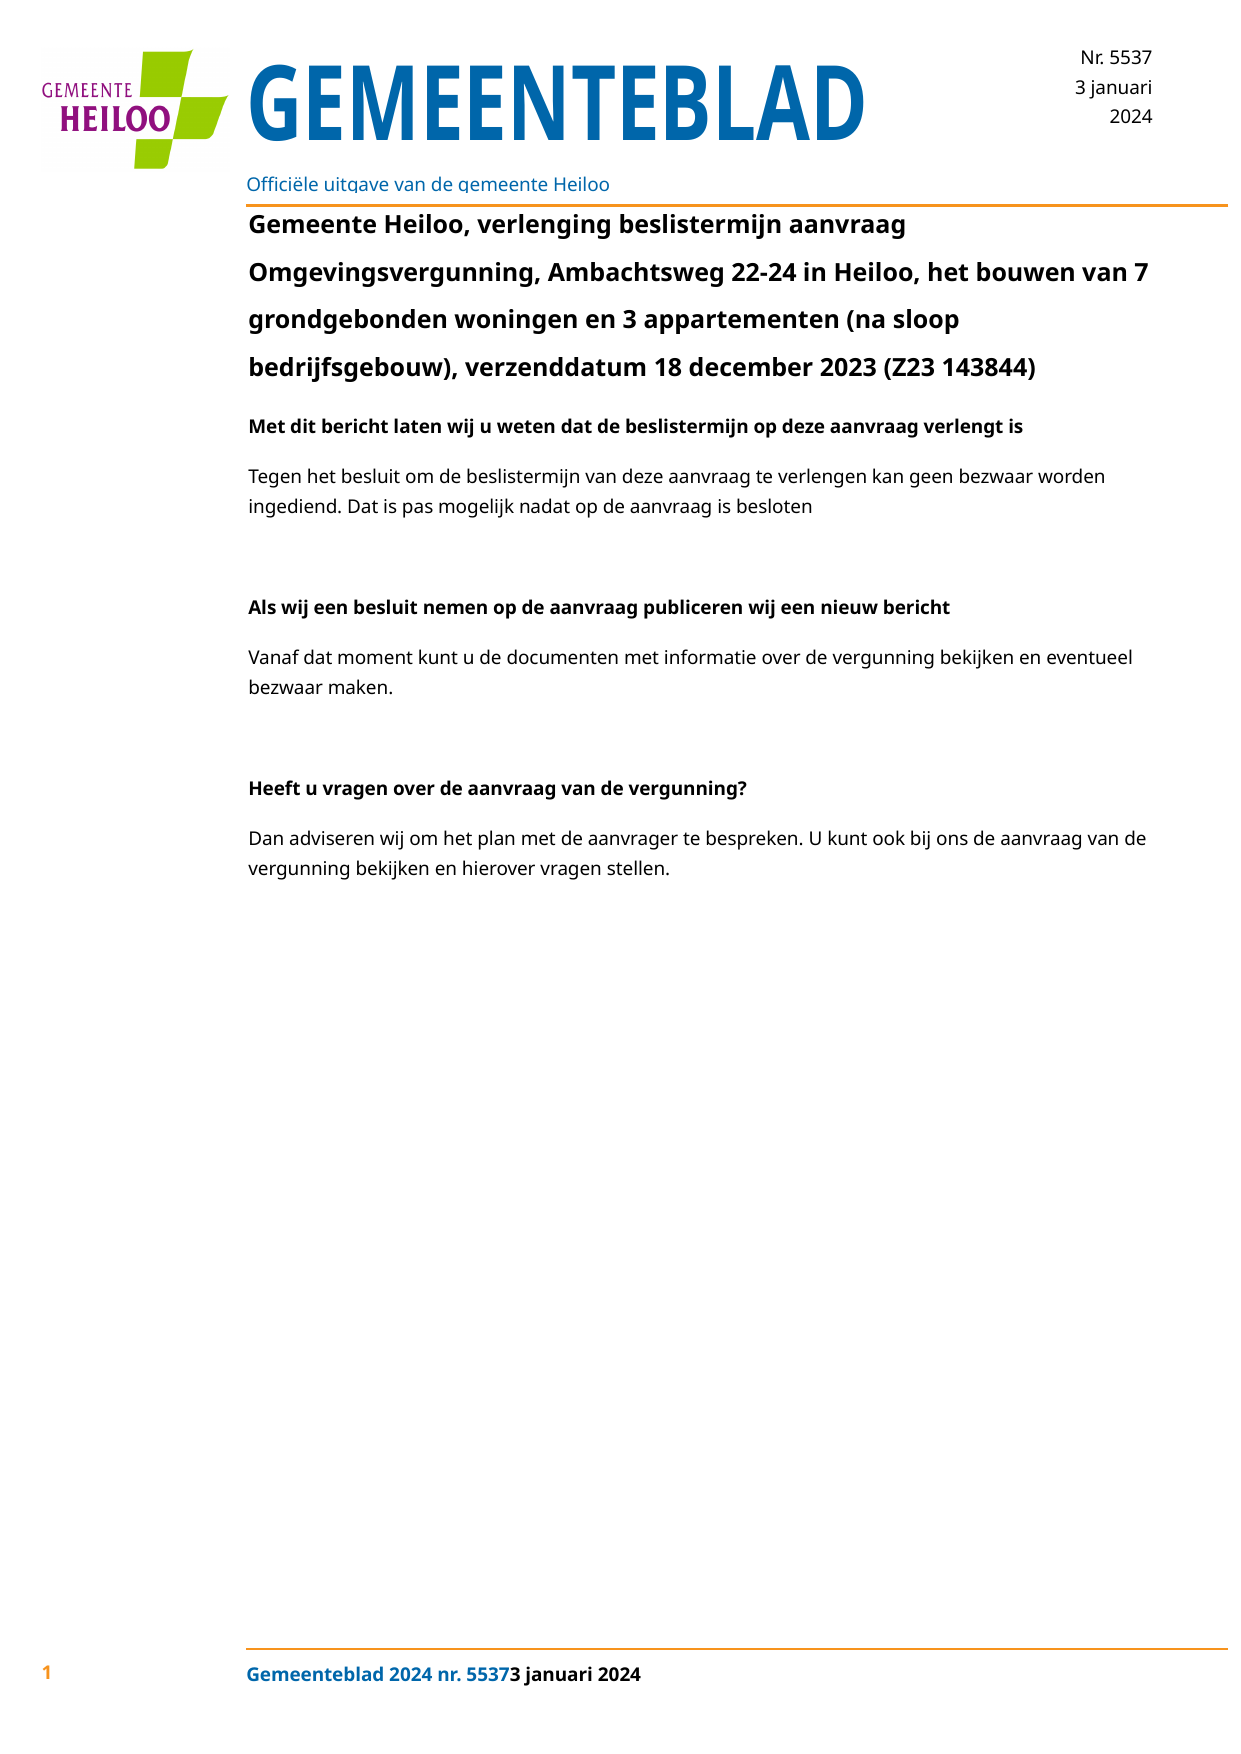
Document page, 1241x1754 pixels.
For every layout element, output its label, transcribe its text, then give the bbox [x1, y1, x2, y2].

text Gemeente Heiloo, verlenging beslistermijn aanvraag Omgevingsvergunning, Ambachtsweg 22-24 in Heiloo, het bouwen van 7 grondgebonden woningen en 3 appartementen (na sloop bedrijfsgebouw), verzenddatum 18 december 2023 (Z23 143844) [248, 207, 1152, 384]
text Met dit bericht laten wij u weten dat de beslistermijn op deze aanvraag verlengt is [248, 413, 1152, 439]
text Dan adviseren wij om het plan met de aanvrager te bespreken. U kunt ook bij ons de aanvraag van de vergunning bekijken en hierover vragen stellen. [248, 825, 1152, 881]
text Heeft u vragen over de aanvraag van de vergunning? [248, 775, 1152, 801]
picture [41, 47, 231, 172]
text Als wij een besluit nemen op de aanvraag publiceren wij een nieuw bericht [248, 594, 1152, 620]
text Vanaf dat moment kunt u de documenten met informatie over de vergunning bekijken en eventueel bezwaar maken. [248, 644, 1152, 700]
text Tegen het besluit om de beslistermijn van deze aanvraag te verlengen kan geen bezwaar worden ingediend. Dat is pas mogelijk nadat op de aanvraag is besloten [248, 463, 1152, 519]
